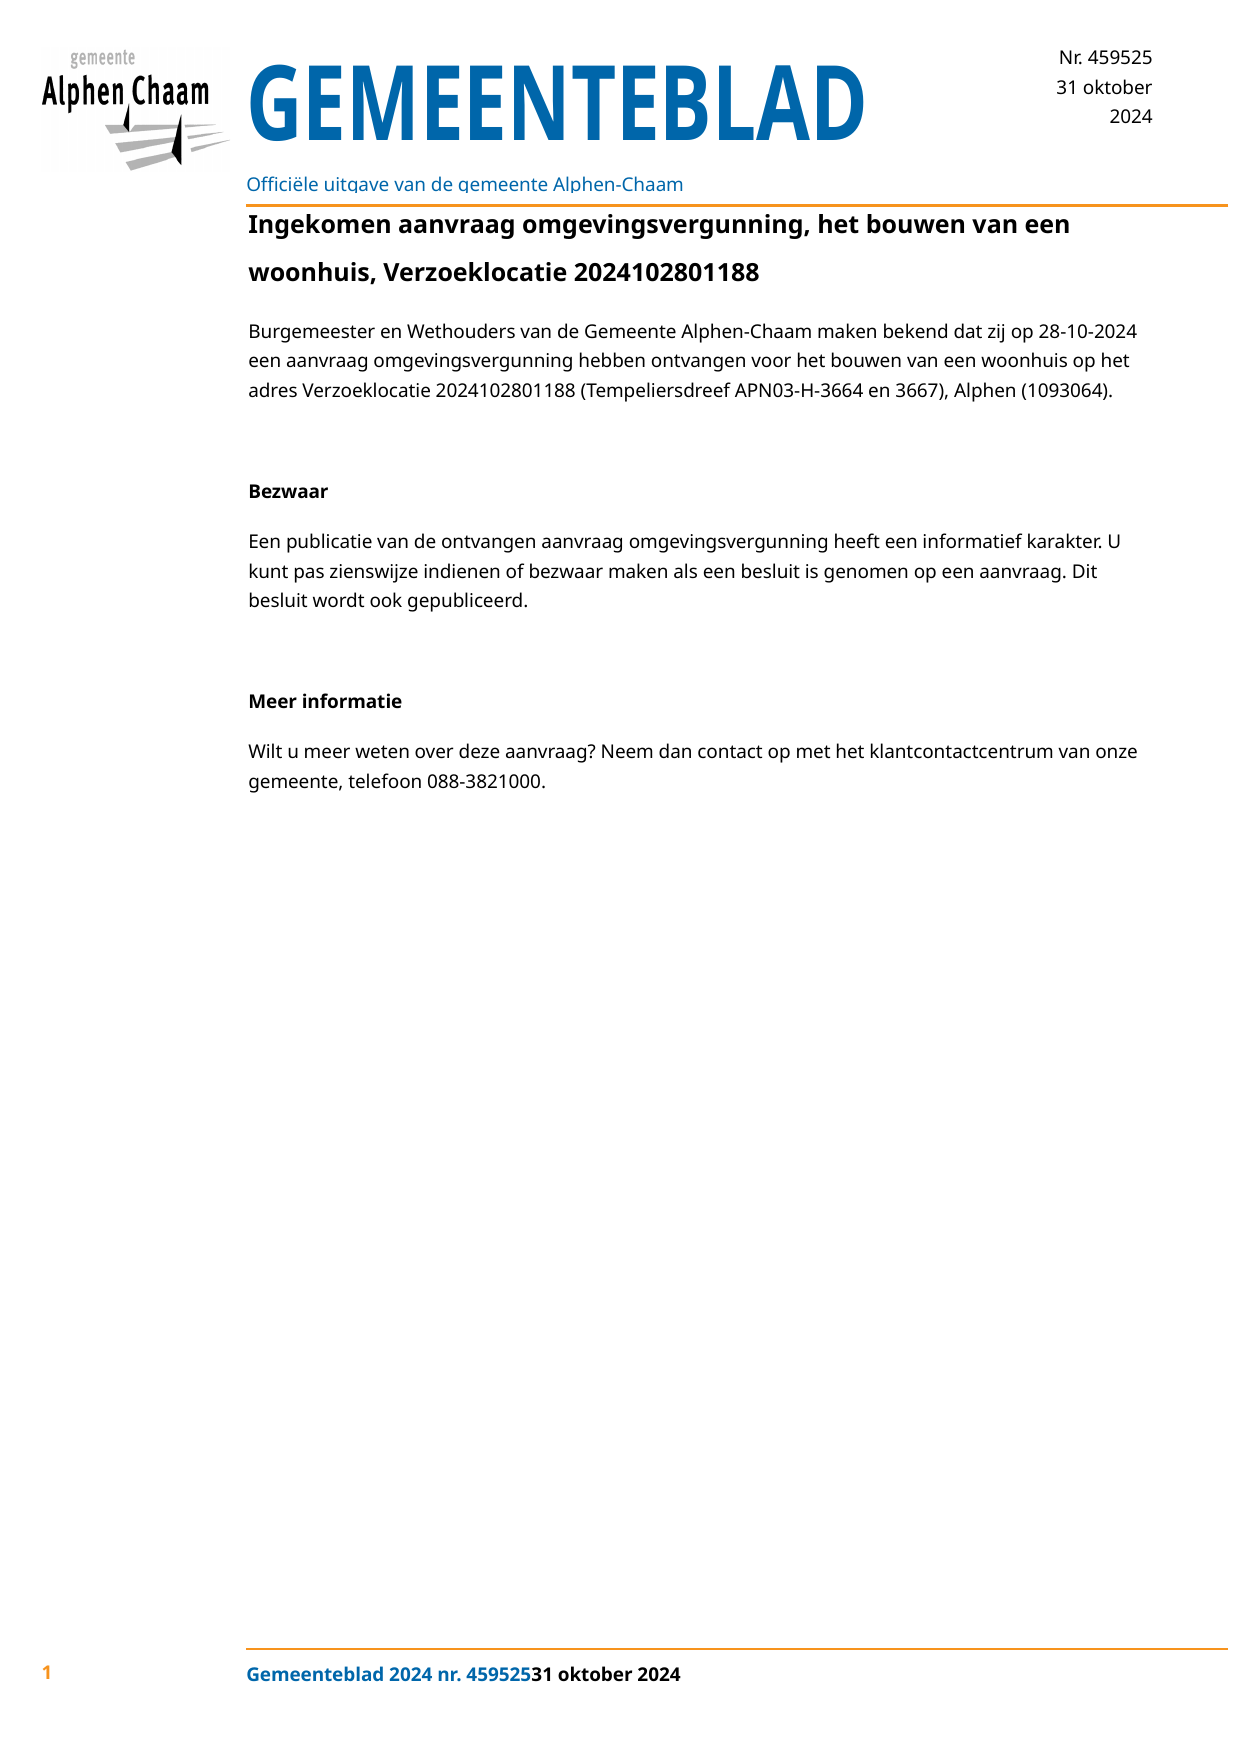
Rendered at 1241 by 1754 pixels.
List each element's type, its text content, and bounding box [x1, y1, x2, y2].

text Ingekomen aanvraag omgevingsvergunning, het bouwen van een woonhuis, Verzoeklocatie 2024102801188 [248, 207, 1152, 288]
text Een publicatie van de ontvangen aanvraag omgevingsvergunning heeft een informatief karakter. U kunt pas zienswijze indienen of bezwaar maken als een besluit is genomen op een aanvraag. Dit besluit wordt ook gepubliceerd. [248, 528, 1152, 613]
text Wilt u meer weten over deze aanvraag? Neem dan contact op met het klantcontactcentrum van onze gemeente, telefoon 088-3821000. [248, 739, 1152, 794]
picture [41, 47, 231, 172]
text Bezwaar [248, 478, 1152, 504]
text Burgemeester en Wethouders van de Gemeente Alphen-Chaam maken bekend dat zij op 28-10-2024 een aanvraag omgevingsvergunning hebben ontvangen voor het bouwen van een woonhuis op het adres Verzoeklocatie 2024102801188 (Tempeliersdreef APN03-H-3664 en 3667), Alphen (1093064). [248, 318, 1152, 403]
text Meer informatie [248, 688, 1152, 714]
